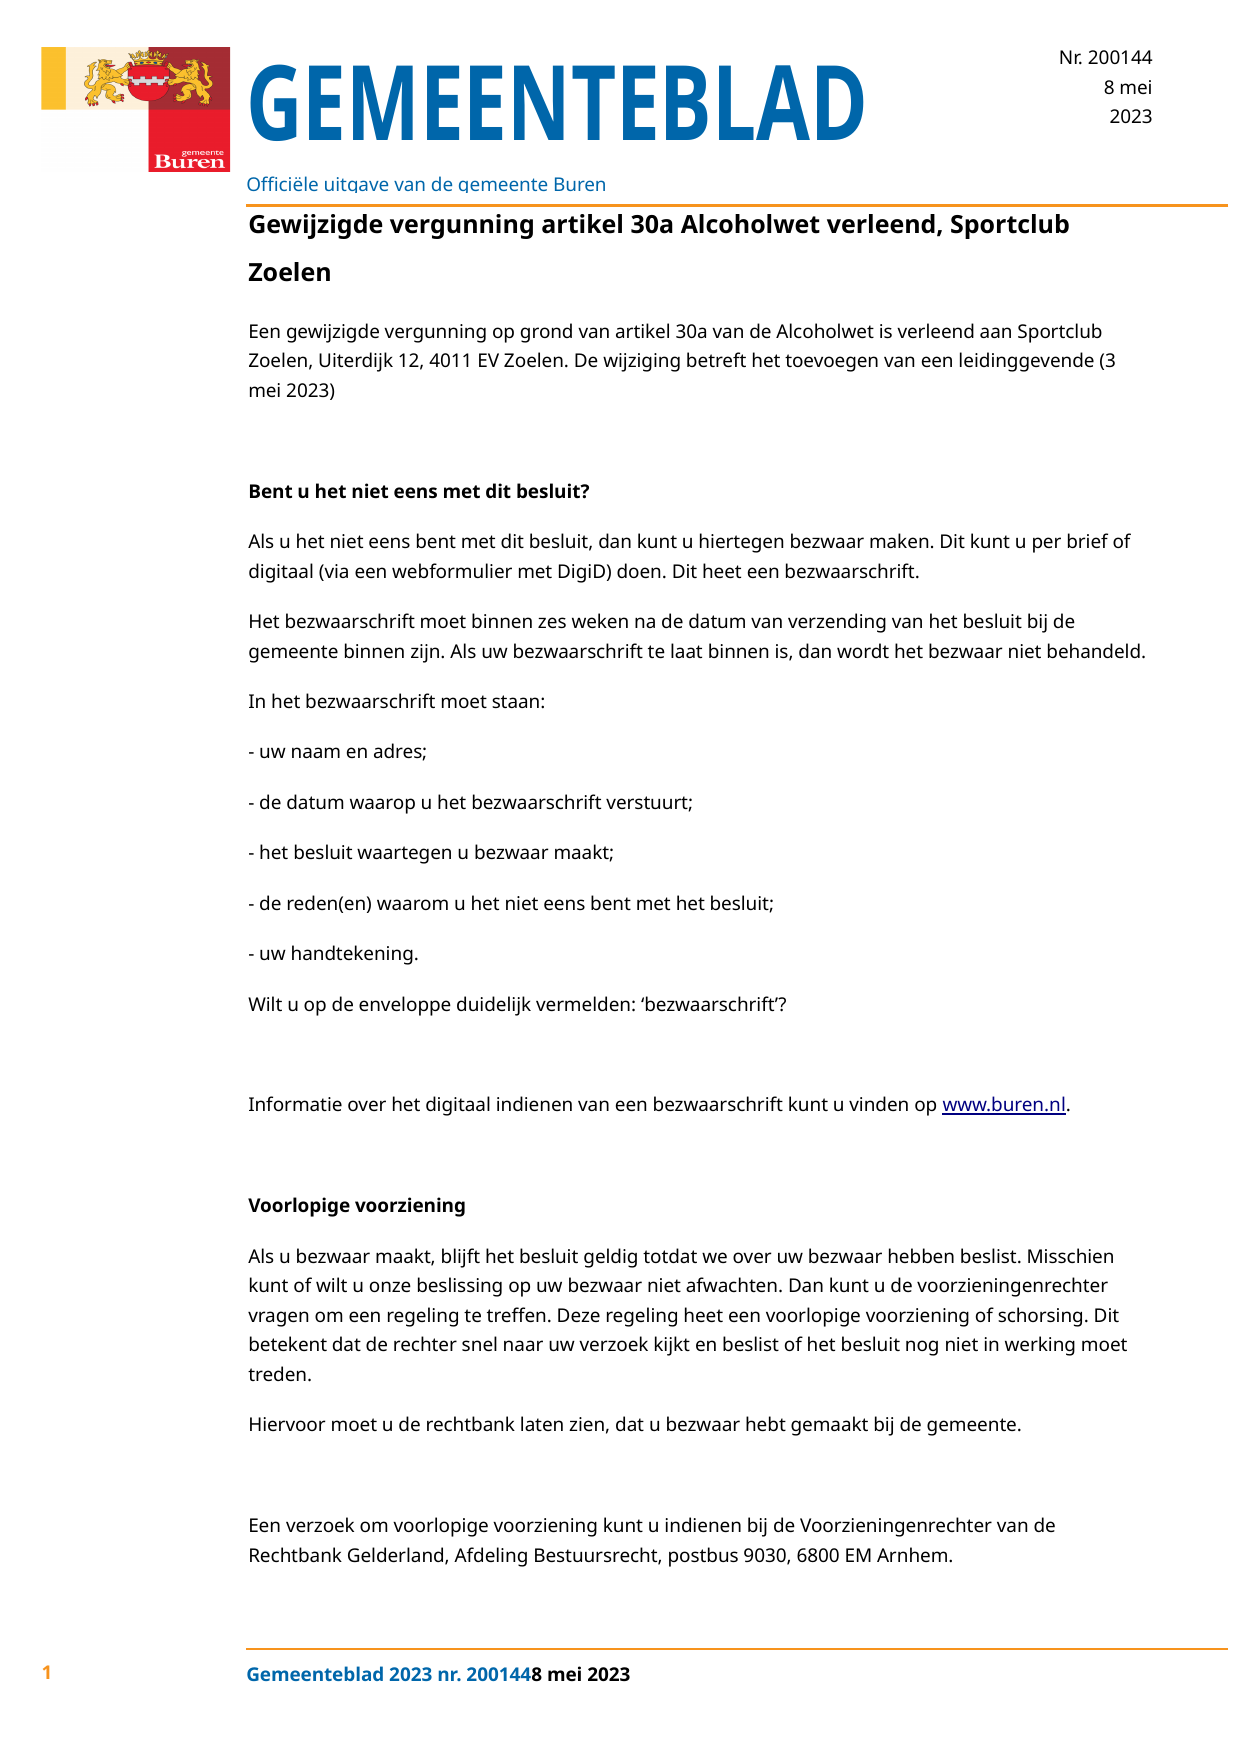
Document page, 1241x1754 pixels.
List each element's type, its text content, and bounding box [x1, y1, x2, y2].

text Een gewijzigde vergunning op grond van artikel 30a van de Alcoholwet is verleend aan Sportclub Zoelen, Uiterdijk 12, 4011 EV Zoelen. De wijziging betreft het toevoegen van een leidinggevende (3 mei 2023) [248, 318, 1152, 403]
text Hiervoor moet u de rechtbank laten zien, dat u bezwaar hebt gemaakt bij de gemeente. [248, 1412, 1152, 1437]
text Voorlopige voorziening [248, 1192, 1152, 1218]
picture [41, 47, 231, 172]
text - uw naam en adres; [248, 739, 1152, 764]
text Bent u het niet eens met dit besluit? [248, 478, 1152, 504]
text Als u bezwaar maakt, blijft het besluit geldig totdat we over uw bezwaar hebben beslist. Misschien kunt of wilt u onze beslissing op uw bezwaar niet afwachten. Dan kunt u de voorzieningenrechter vragen om een regeling te treffen. Deze regeling heet een voorlopige voorziening of schorsing. Dit betekent dat de rechter snel naar uw verzoek kijkt en beslist of het besluit nog niet in werking moet treden. [248, 1243, 1152, 1387]
text In het bezwaarschrift moet staan: [248, 688, 1152, 714]
text - de reden(en) waarom u het niet eens bent met het besluit; [248, 890, 1152, 916]
text - het besluit waartegen u bezwaar maakt; [248, 839, 1152, 865]
text Het bezwaarschrift moet binnen zes weken na de datum van verzending van het besluit bij de gemeente binnen zijn. Als uw bezwaarschrift te laat binnen is, dan wordt het bezwaar niet behandeld. [248, 608, 1152, 664]
text Wilt u op de enveloppe duidelijk vermelden: ‘bezwaarschrift’? [248, 991, 1152, 1017]
text Als u het niet eens bent met dit besluit, dan kunt u hiertegen bezwaar maken. Dit kunt u per brief of digitaal (via een webformulier met DigiD) doen. Dit heet een bezwaarschrift. [248, 528, 1152, 584]
text Een verzoek om voorlopige voorziening kunt u indienen bij de Voorzieningenrechter van de Rechtbank Gelderland, Afdeling Bestuursrecht, postbus 9030, 6800 EM Arnhem. [248, 1512, 1152, 1568]
text - de datum waarop u het bezwaarschrift verstuurt; [248, 789, 1152, 815]
text Gewijzigde vergunning artikel 30a Alcoholwet verleend, Sportclub Zoelen [248, 207, 1152, 288]
text Informatie over het digitaal indienen van een bezwaarschrift kunt u vinden op www.buren.nl. [248, 1092, 1152, 1117]
text - uw handtekening. [248, 940, 1152, 966]
